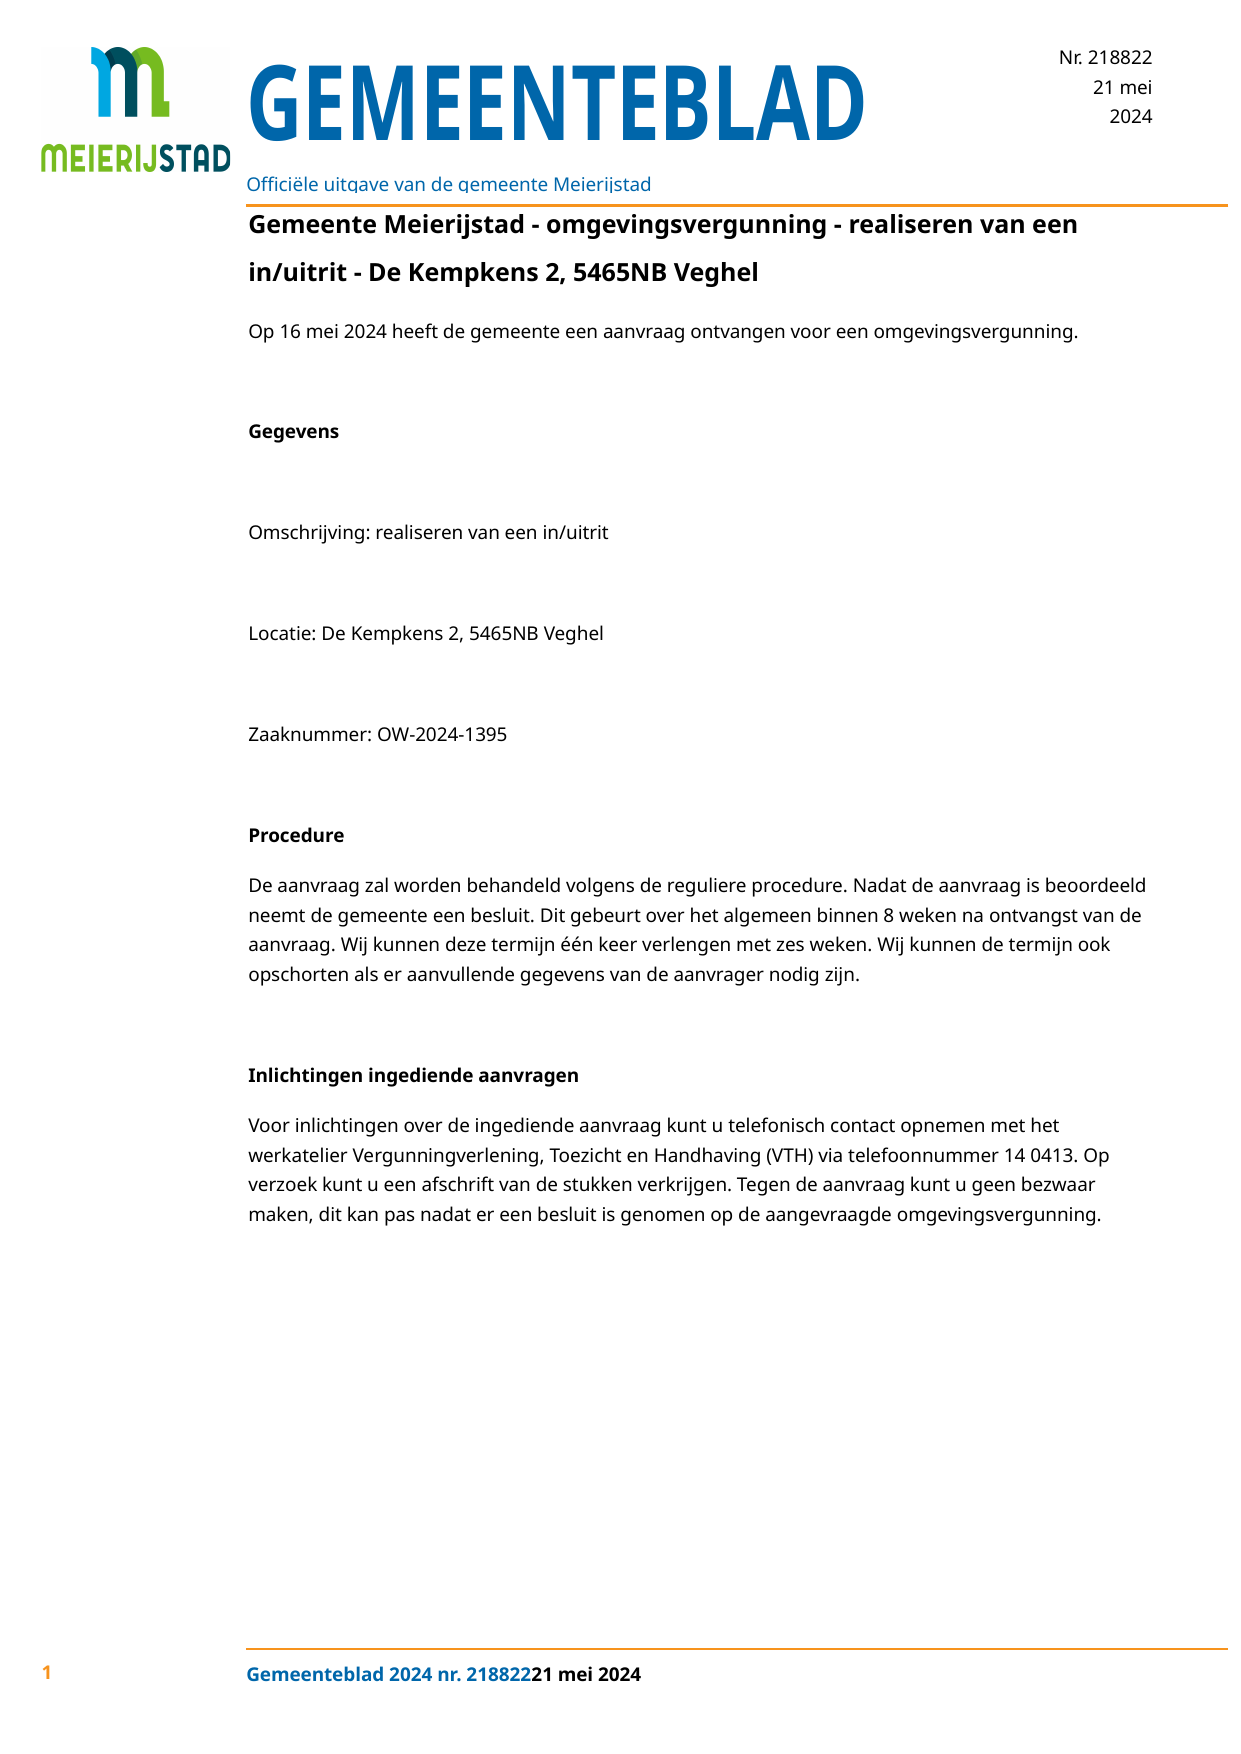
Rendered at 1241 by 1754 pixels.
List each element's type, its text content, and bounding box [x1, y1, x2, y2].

text Procedure [248, 822, 1152, 848]
text Voor inlichtingen over de ingediende aanvraag kunt u telefonisch contact opnemen met het werkatelier Vergunningverlening, Toezicht en Handhaving (VTH) via telefoonnummer 14 0413. Op verzoek kunt u een afschrift van de stukken verkrijgen. Tegen de aanvraag kunt u geen bezwaar maken, dit kan pas nadat er een besluit is genomen op de aangevraagde omgevingsvergunning. [248, 1112, 1152, 1227]
text Omschrijving: realiseren van een in/uitrit [248, 519, 1152, 545]
text De aanvraag zal worden behandeld volgens de reguliere procedure. Nadat de aanvraag is beoordeeld neemt de gemeente een besluit. Dit gebeurt over het algemeen binnen 8 weken na ontvangst van de aanvraag. Wij kunnen deze termijn één keer verlengen met zes weken. Wij kunnen de termijn ook opschorten als er aanvullende gegevens van de aanvrager nodig zijn. [248, 872, 1152, 987]
text Locatie: De Kempkens 2, 5465NB Veghel [248, 620, 1152, 646]
text Inlichtingen ingediende aanvragen [248, 1062, 1152, 1088]
text Zaaknummer: OW-2024-1395 [248, 721, 1152, 747]
text Op 16 mei 2024 heeft de gemeente een aanvraag ontvangen voor een omgevingsvergunning. [248, 318, 1152, 344]
text Gemeente Meierijstad - omgevingsvergunning - realiseren van een in/uitrit - De Kempkens 2, 5465NB Veghel [248, 207, 1152, 288]
text Gegevens [248, 419, 1152, 444]
picture [41, 47, 231, 172]
